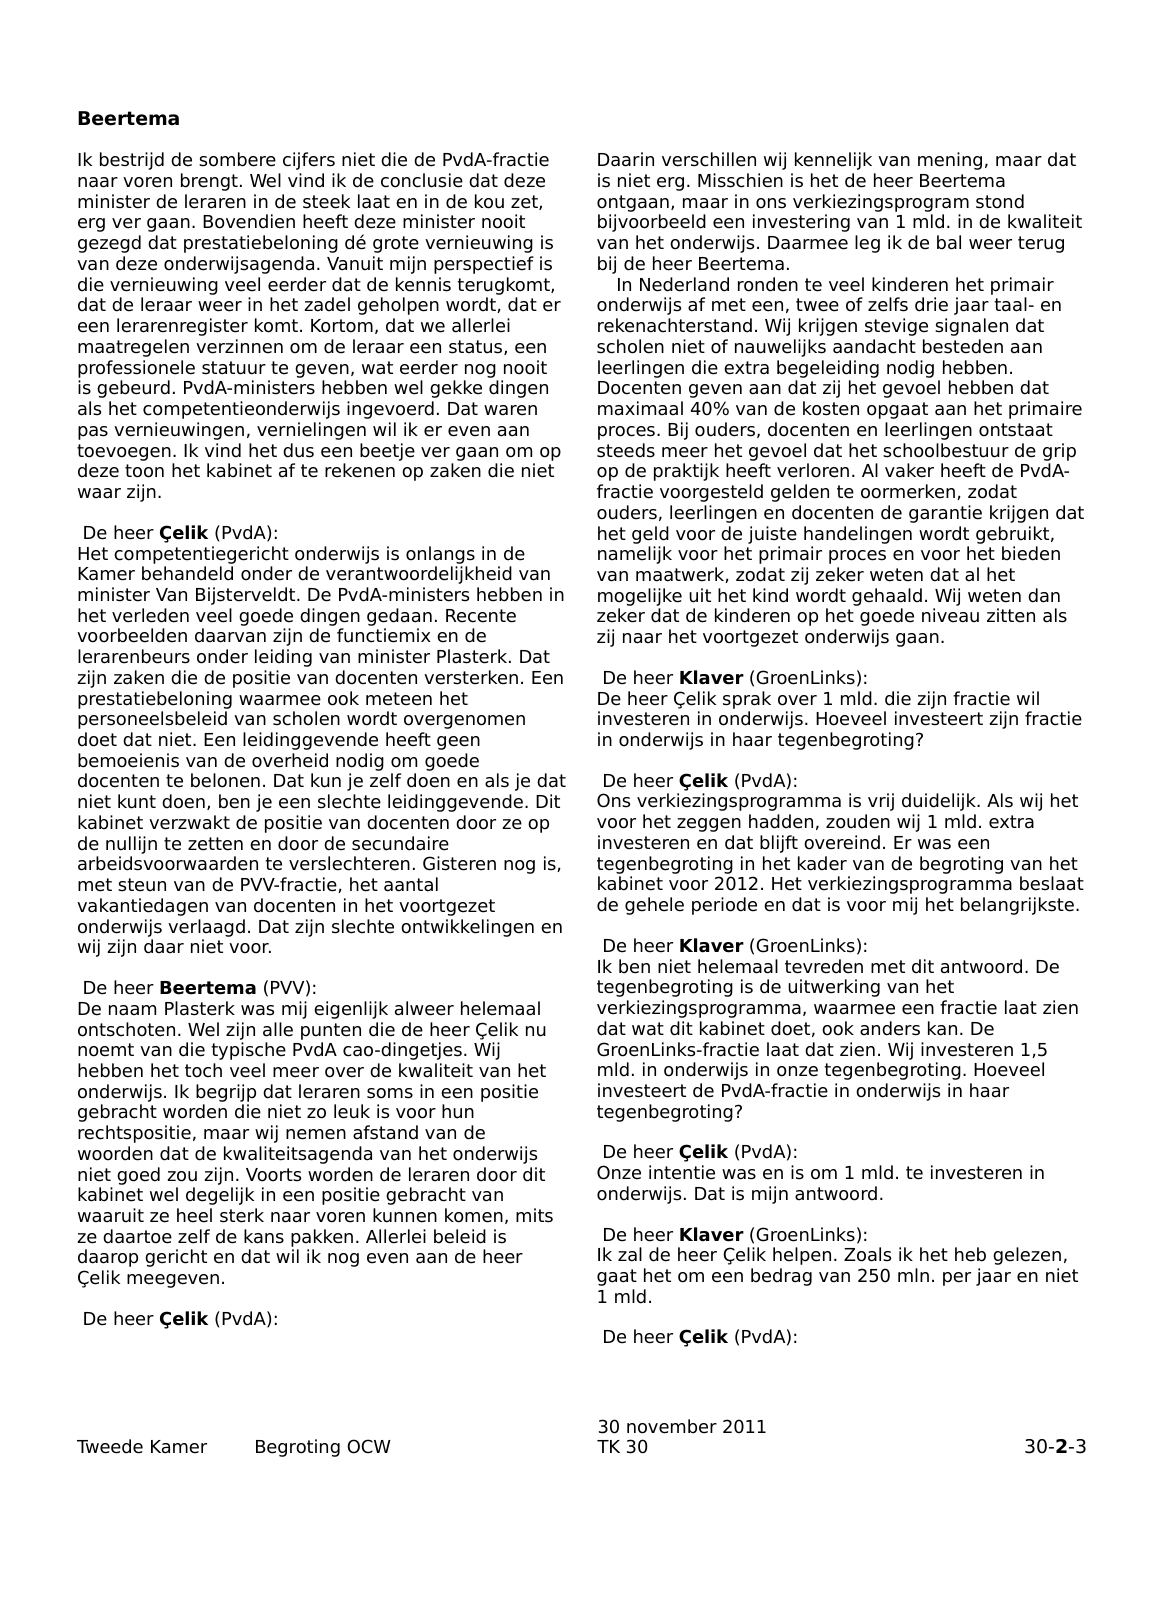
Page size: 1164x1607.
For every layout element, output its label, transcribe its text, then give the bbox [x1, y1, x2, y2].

text De heer Beertema (PVV): [77, 978, 567, 999]
text De heer Çelik (PvdA): [596, 1142, 1087, 1163]
text In Nederland ronden te veel kinderen het primair onderwijs af met een, twee of zelfs drie jaar taal- en rekenachterstand. Wij krijgen stevige signalen dat scholen niet of nauwelijks aandacht besteden aan leerlingen die extra begeleiding nodig hebben. Docenten geven aan dat zij het gevoel hebben dat maximaal 40% van de kosten opgaat aan het primaire proces. Bij ouders, docenten en leerlingen ontstaat steeds meer het gevoel dat het schoolbestuur de grip op de praktijk heeft verloren. Al vaker heeft de PvdA-fractie voorgesteld gelden te oormerken, zodat ouders, leerlingen en docenten de garantie krijgen dat het geld voor de juiste handelingen wordt gebruikt, namelijk voor het primair proces en voor het bieden van maatwerk, zodat zij zeker weten dat al het mogelijke uit het kind wordt gehaald. Wij weten dan zeker dat de kinderen op het goede niveau zitten als zij naar het voortgezet onderwijs gaan. [596, 274, 1087, 648]
text Ons verkiezingsprogramma is vrij duidelijk. Als wij het voor het zeggen hadden, zouden wij 1 mld. extra investeren en dat blijft overeind. Er was een tegenbegroting in het kader van de begroting van het kabinet voor 2012. Het verkiezingsprogramma beslaat de gehele periode en dat is voor mij het belangrijkste. [596, 791, 1087, 916]
text De heer Çelik (PvdA): [596, 1327, 1087, 1348]
text De heer Klaver (GroenLinks): [596, 668, 1087, 688]
text Onze intentie was en is om 1 mld. te investeren in onderwijs. Dat is mijn antwoord. [596, 1163, 1087, 1204]
text De heer Klaver (GroenLinks): [596, 936, 1087, 956]
text Daarin verschillen wij kennelijk van mening, maar dat is niet erg. Misschien is het de heer Beertema ontgaan, maar in ons verkiezingsprogram stond bijvoorbeeld een investering van 1 mld. in de kwaliteit van het onderwijs. Daarmee leg ik de bal weer terug bij de heer Beertema. [596, 150, 1087, 274]
text De heer Çelik (PvdA): [596, 771, 1087, 791]
text De heer Çelik sprak over 1 mld. die zijn fractie wil investeren in onderwijs. Hoeveel investeert zijn fractie in onderwijs in haar tegenbegroting? [596, 688, 1087, 751]
text Ik bestrijd de sombere cijfers niet die de PvdA-fractie naar voren brengt. Wel vind ik de conclusie dat deze minister de leraren in de steek laat en in de kou zet, erg ver gaan. Bovendien heeft deze minister nooit gezegd dat prestatiebeloning dé grote vernieuwing is van deze onderwijsagenda. Vanuit mijn perspectief is die vernieuwing veel eerder dat de kennis terugkomt, dat de leraar weer in het zadel geholpen wordt, dat er een lerarenregister komt. Kortom, dat we allerlei maatregelen verzinnen om de leraar een status, een professionele statuur te geven, wat eerder nog nooit is gebeurd. PvdA-ministers hebben wel gekke dingen als het competentieonderwijs ingevoerd. Dat waren pas vernieuwingen, vernielingen wil ik er even aan toevoegen. Ik vind het dus een beetje ver gaan om op deze toon het kabinet af te rekenen op zaken die niet waar zijn. [77, 150, 567, 503]
text De naam Plasterk was mij eigenlijk alweer helemaal ontschoten. Wel zijn alle punten die de heer Çelik nu noemt van die typische PvdA cao-dingetjes. Wij hebben het toch veel meer over de kwaliteit van het onderwijs. Ik begrijp dat leraren soms in een positie gebracht worden die niet zo leuk is voor hun rechtspositie, maar wij nemen afstand van de woorden dat de kwaliteitsagenda van het onderwijs niet goed zou zijn. Voorts worden de leraren door dit kabinet wel degelijk in een positie gebracht van waaruit ze heel sterk naar voren kunnen komen, mits ze daartoe zelf de kans pakken. Allerlei beleid is daarop gericht en dat wil ik nog even aan de heer Çelik meegeven. [77, 999, 567, 1289]
text De heer Klaver (GroenLinks): [596, 1224, 1087, 1245]
text De heer Çelik (PvdA): [77, 1309, 567, 1329]
text De heer Çelik (PvdA): [77, 523, 567, 543]
text Het competentiegericht onderwijs is onlangs in de Kamer behandeld onder de verantwoordelijkheid van minister Van Bijsterveldt. De PvdA-ministers hebben in het verleden veel goede dingen gedaan. Recente voorbeelden daarvan zijn de functiemix en de lerarenbeurs onder leiding van minister Plasterk. Dat zijn zaken die de positie van docenten versterken. Een prestatiebeloning waarmee ook meteen het personeelsbeleid van scholen wordt overgenomen doet dat niet. Een leidinggevende heeft geen bemoeienis van de overheid nodig om goede docenten te belonen. Dat kun je zelf doen en als je dat niet kunt doen, ben je een slechte leidinggevende. Dit kabinet verzwakt de positie van docenten door ze op de nullijn te zetten en door de secundaire arbeidsvoorwaarden te verslechteren. Gisteren nog is, met steun van de PVV-fractie, het aantal vakantiedagen van docenten in het voortgezet onderwijs verlaagd. Dat zijn slechte ontwikkelingen en wij zijn daar niet voor. [77, 543, 567, 958]
text Ik ben niet helemaal tevreden met dit antwoord. De tegenbegroting is de uitwerking van het verkiezingsprogramma, waarmee een fractie laat zien dat wat dit kabinet doet, ook anders kan. De GroenLinks-fractie laat dat zien. Wij investeren 1,5 mld. in onderwijs in onze tegenbegroting. Hoeveel investeert de PvdA-fractie in onderwijs in haar tegenbegroting? [596, 956, 1087, 1122]
text Ik zal de heer Çelik helpen. Zoals ik het heb gelezen, gaat het om een bedrag van 250 mln. per jaar en niet 1 mld. [596, 1245, 1087, 1307]
